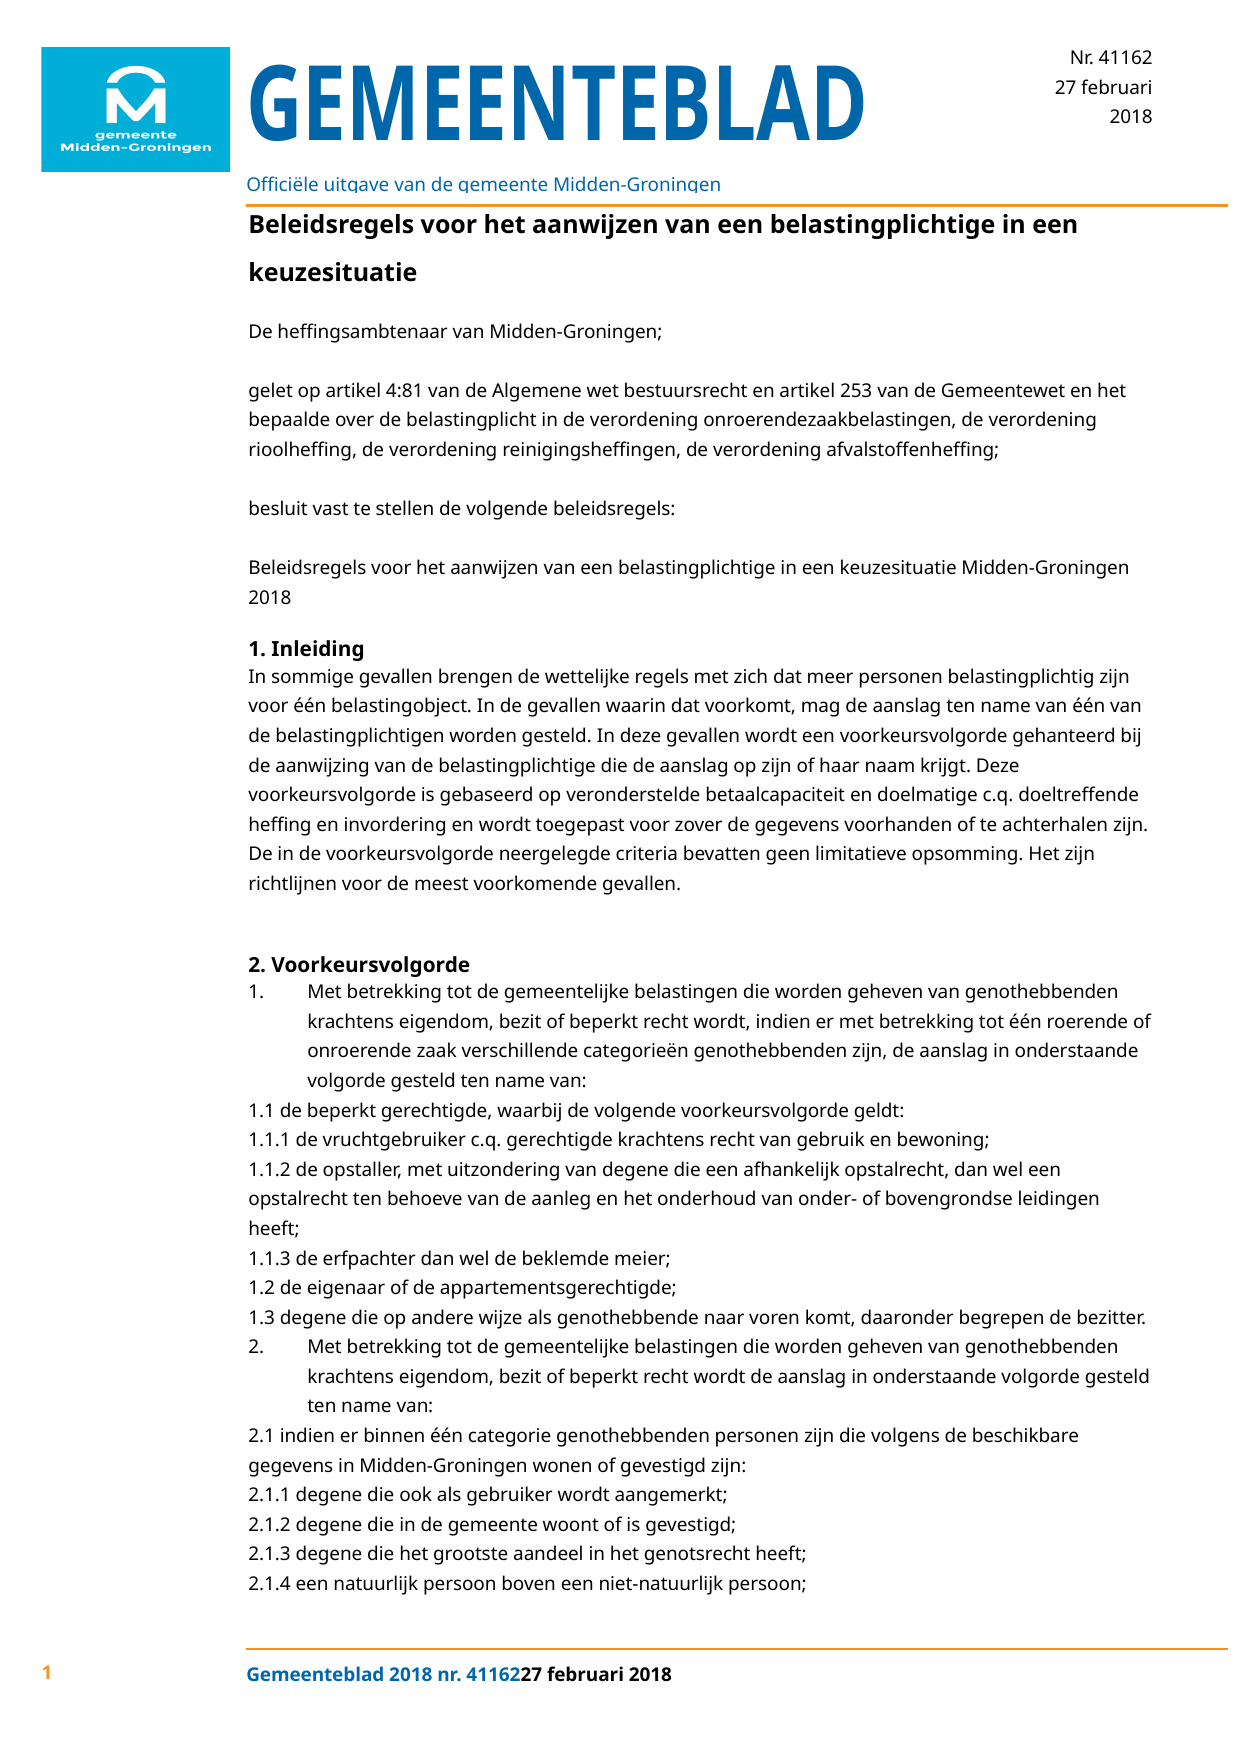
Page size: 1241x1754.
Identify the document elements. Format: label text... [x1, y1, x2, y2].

picture [184, 146, 190, 153]
text Beleidsregels voor het aanwijzen van een belastingplichtige in een keuzesituatie [248, 207, 1152, 288]
text 2. Voorkeursvolgorde [248, 950, 1152, 978]
text 1.1.1 de vruchtgebruiker c.q. gerechtigde krachtens recht van gebruik en bewoning; [248, 1126, 1152, 1152]
text 1. Inleiding [248, 634, 1152, 663]
text 1.1 de beperkt gerechtigde, waarbij de volgende voorkeursvolgorde geldt: [248, 1097, 1152, 1123]
text In sommige gevallen brengen de wettelijke regels met zich dat meer personen belastingplichtig zijn voor één belastingobject. In de gevallen waarin dat voorkomt, mag de aanslag ten name van één van de belastingplichtigen worden gesteld. In deze gevallen wordt een voorkeursvolgorde gehanteerd bij de aanwijzing van de belastingplichtige die de aanslag op zijn of haar naam krijgt. Deze voorkeursvolgorde is gebaseerd op veronderstelde betaalcapaciteit en doelmatige c.q. doeltreffende heffing en invordering en wordt toegepast voor zover de gegevens voorhanden of te achterhalen zijn. De in de voorkeursvolgorde neergelegde criteria bevatten geen limitatieve opsomming. Het zijn richtlijnen voor de meest voorkomende gevallen. [248, 663, 1152, 896]
text 1.1.3 de erfpachter dan wel de beklemde meier; [248, 1245, 1152, 1271]
text 2.1.2 degene die in de gemeente woont of is gevestigd; [248, 1511, 1152, 1537]
text 2.1.1 degene die ook als gebruiker wordt aangemerkt; [248, 1481, 1152, 1507]
text gelet op artikel 4:81 van de Algemene wet bestuursrecht en artikel 253 van de Gemeentewet en het bepaalde over de belastingplicht in de verordening onroerendezaakbelastingen, de verordening rioolheffing, de verordening reinigingsheffingen, de verordening afvalstoffenheffing; [248, 377, 1152, 462]
text 2.1.3 degene die het grootste aandeel in het genotsrecht heeft; [248, 1541, 1152, 1566]
picture [107, 89, 165, 122]
list Met betrekking tot de gemeentelijke belastingen die worden geheven van genothebbenden krachtens eigendom, bezit of beperkt recht wordt de aanslag in onderstaande volgorde gesteld ten name van: [248, 1333, 1152, 1418]
text 2.1 indien er binnen één categorie genothebbenden personen zijn die volgens de beschikbare gegevens in Midden-Groningen wonen of gevestigd zijn: [248, 1422, 1152, 1478]
text 2.1.4 een natuurlijk persoon boven een niet-natuurlijk persoon; [248, 1570, 1152, 1596]
text De heffingsambtenaar van Midden-Groningen; [248, 318, 1152, 344]
text 1.1.2 de opstaller, met uitzondering van degene die een afhankelijk opstalrecht, dan wel een opstalrecht ten behoeve van de aanleg en het onderhoud van onder- of bovengrondse leidingen heeft; [248, 1156, 1152, 1241]
text 1.2 de eigenaar of de appartementsgerechtigde; [248, 1274, 1152, 1300]
text 1.3 degene die op andere wijze als genothebbende naar voren komt, daaronder begrepen de bezitter. [248, 1304, 1152, 1330]
picture [108, 66, 164, 82]
list Met betrekking tot de gemeentelijke belastingen die worden geheven van genothebbenden krachtens eigendom, bezit of beperkt recht wordt, indien er met betrekking tot één roerende of onroerende zaak verschillende categorieën genothebbenden zijn, de aanslag in onderstaande volgorde gesteld ten name van: [248, 978, 1152, 1093]
text Beleidsregels voor het aanwijzen van een belastingplichtige in een keuzesituatie Midden-Groningen 2018 [248, 554, 1152, 610]
text besluit vast te stellen de volgende beleidsregels: [248, 495, 1152, 521]
